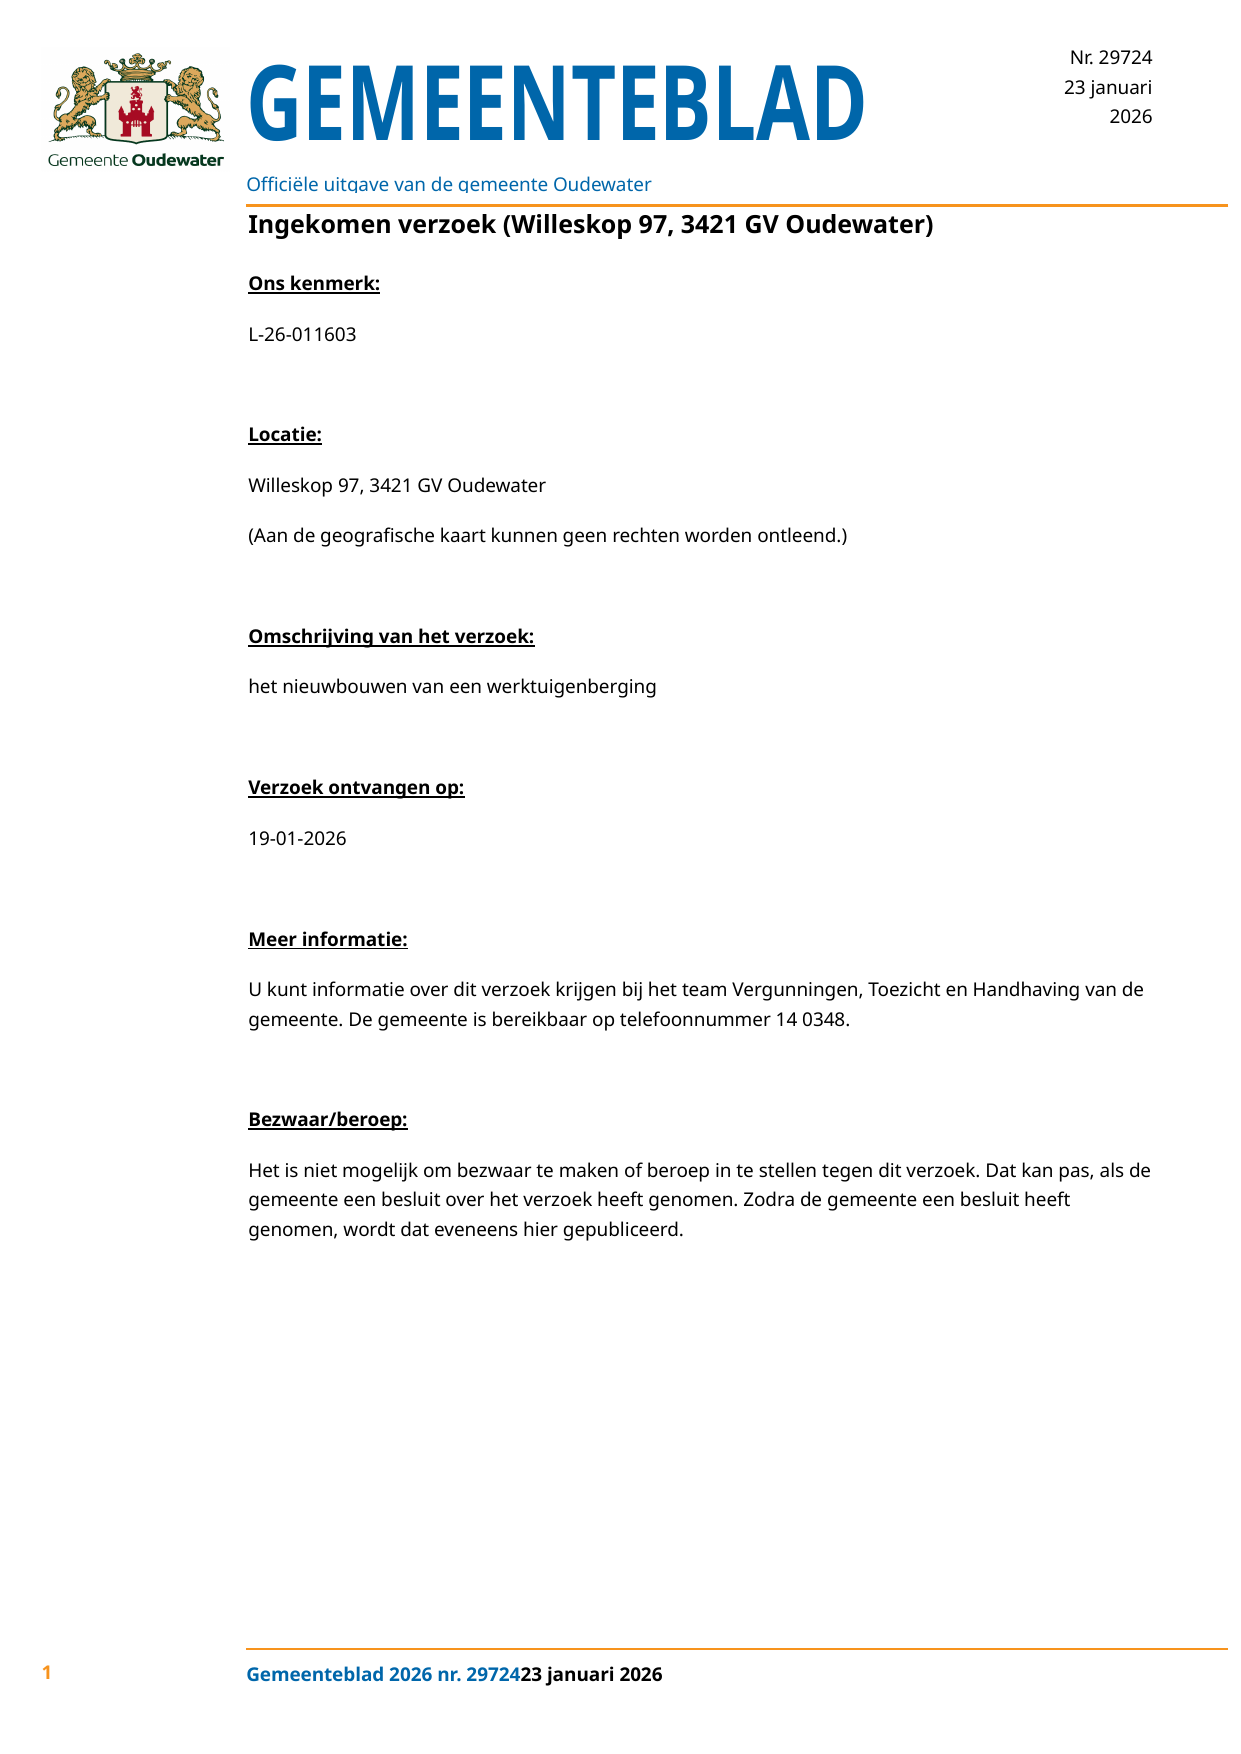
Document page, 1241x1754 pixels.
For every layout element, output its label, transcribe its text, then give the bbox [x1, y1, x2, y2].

text Meer informatie: [248, 926, 1152, 951]
text Willeskop 97, 3421 GV Oudewater [248, 472, 1152, 498]
text Ingekomen verzoek (Willeskop 97, 3421 GV Oudewater) [248, 207, 1152, 241]
text Locatie: [248, 422, 1152, 447]
text Omschrijving van het verzoek: [248, 623, 1152, 649]
picture [41, 47, 231, 172]
text 19-01-2026 [248, 825, 1152, 851]
text (Aan de geografische kaart kunnen geen rechten worden ontleend.) [248, 522, 1152, 548]
text Ons kenmerk: [248, 270, 1152, 296]
text het nieuwbouwen van een werktuigenberging [248, 674, 1152, 699]
text L-26-011603 [248, 321, 1152, 346]
text Het is niet mogelijk om bezwaar te maken of beroep in te stellen tegen dit verzoek. Dat kan pas, als de gemeente een besluit over het verzoek heeft genomen. Zodra de gemeente een besluit heeft genomen, wordt dat eveneens hier gepubliceerd. [248, 1157, 1152, 1242]
text Bezwaar/beroep: [248, 1107, 1152, 1132]
text Verzoek ontvangen op: [248, 774, 1152, 800]
text U kunt informatie over dit verzoek krijgen bij het team Vergunningen, Toezicht en Handhaving van de gemeente. De gemeente is bereikbaar op telefoonnummer 14 0348. [248, 976, 1152, 1031]
